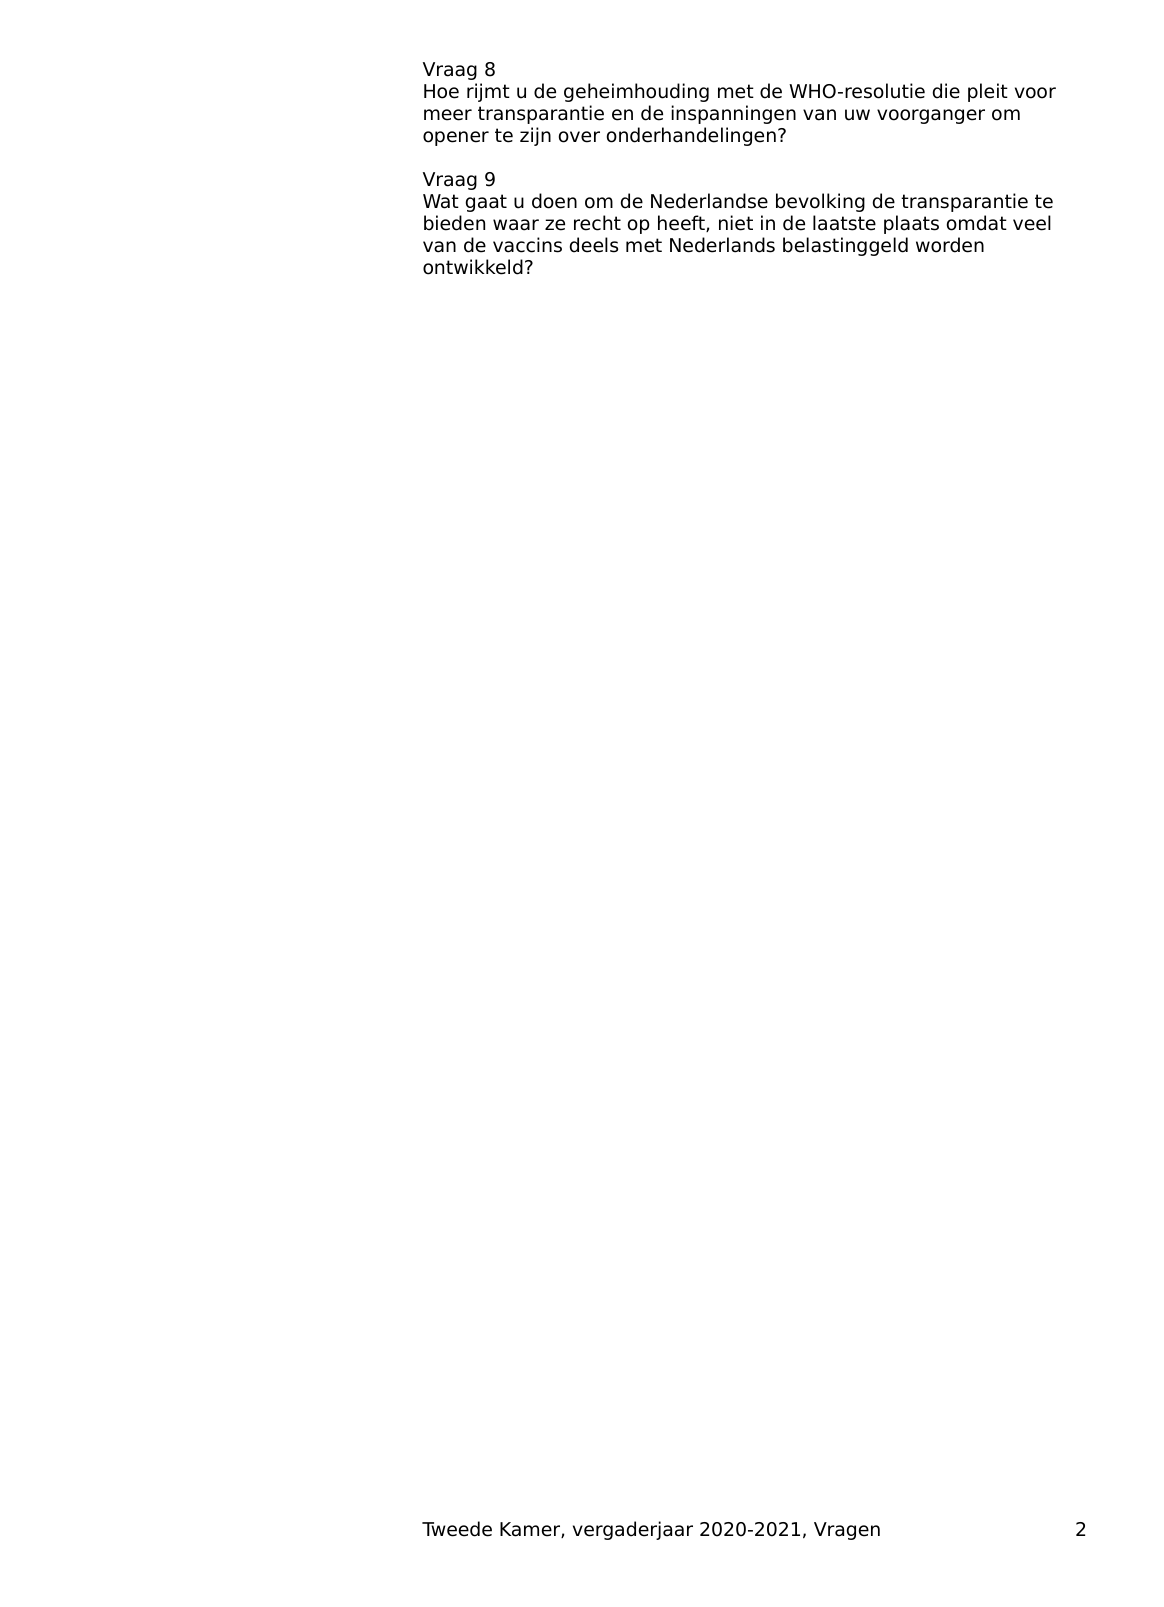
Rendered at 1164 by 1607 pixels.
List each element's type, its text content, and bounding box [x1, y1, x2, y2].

text Vraag 9 [422, 169, 1087, 191]
text Hoe rijmt u de geheimhouding met de WHO-resolutie die pleit voor meer transparantie en de inspanningen van uw voorganger om opener te zijn over onderhandelingen? [422, 81, 1087, 147]
text Wat gaat u doen om de Nederlandse bevolking de transparantie te bieden waar ze recht op heeft, niet in de laatste plaats omdat veel van de vaccins deels met Nederlands belastinggeld worden ontwikkeld? [422, 191, 1087, 279]
text Vraag 8 [422, 59, 1087, 81]
